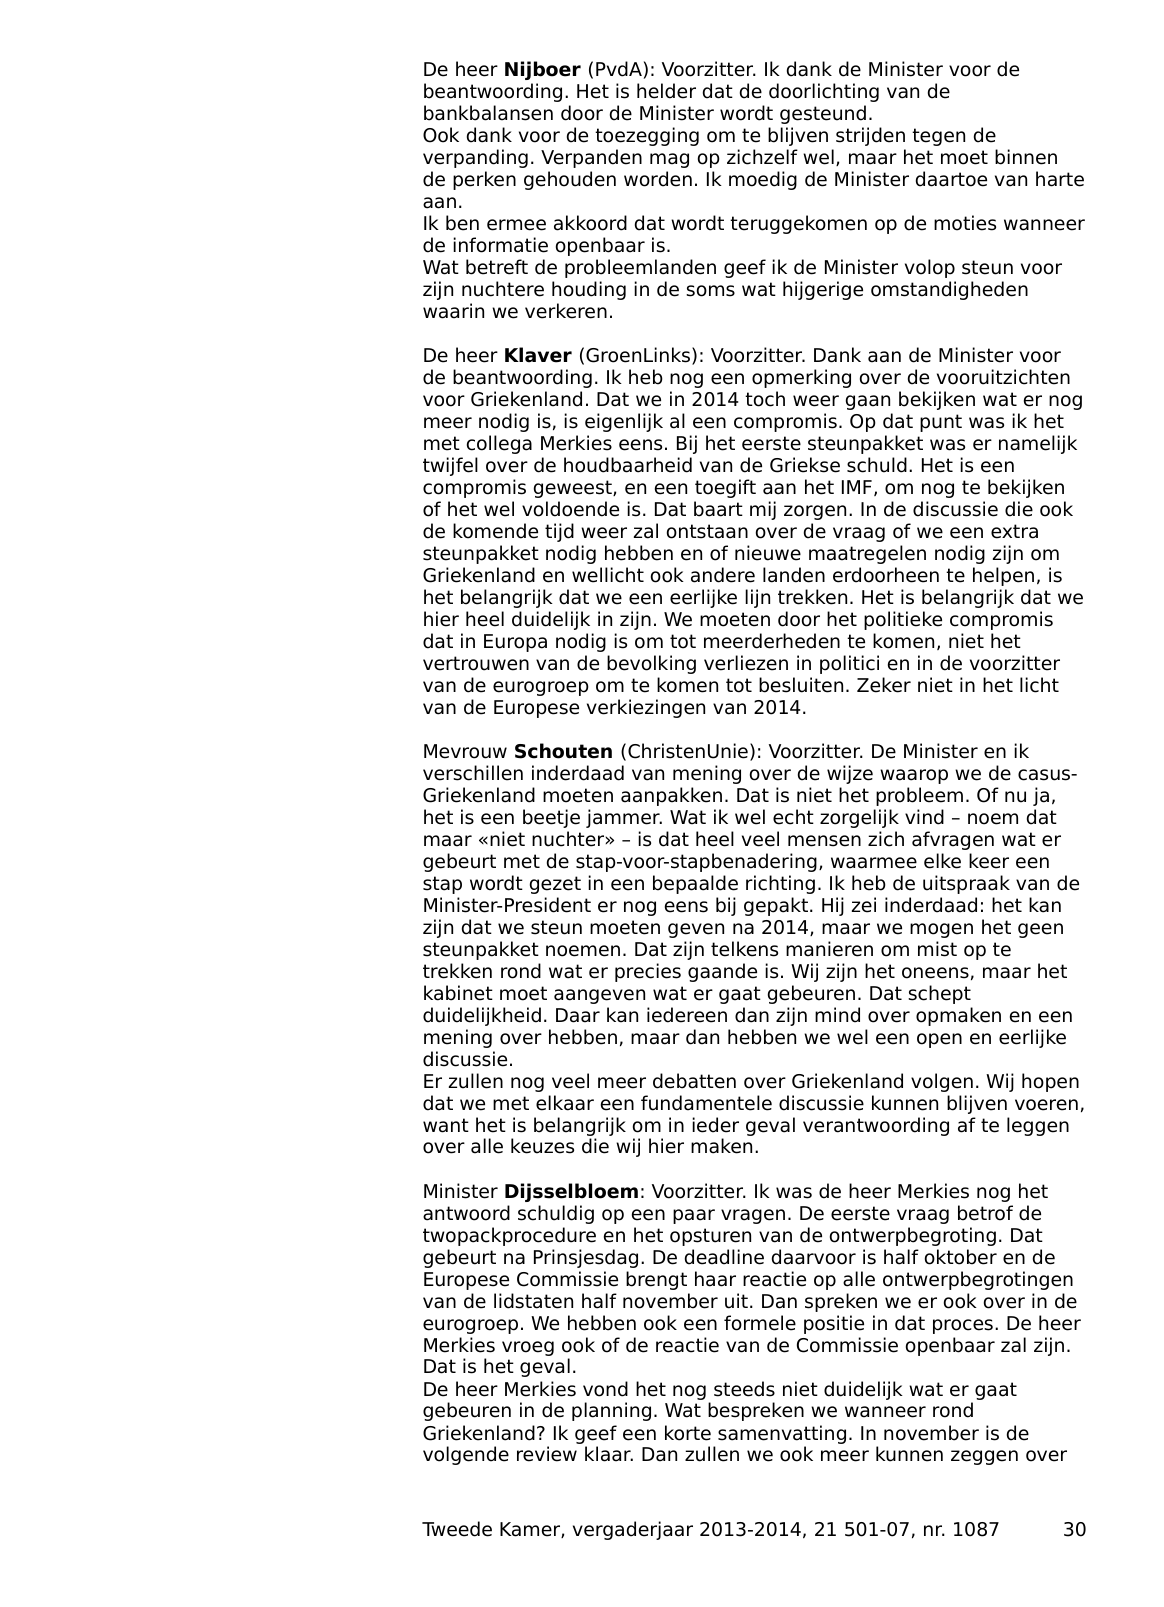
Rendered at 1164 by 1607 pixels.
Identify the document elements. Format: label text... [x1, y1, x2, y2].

text Ik ben ermee akkoord dat wordt teruggekomen op de moties wanneer de informatie openbaar is. [422, 213, 1087, 257]
text De heer Klaver (GroenLinks): Voorzitter. Dank aan de Minister voor de beantwoording. Ik heb nog een opmerking over de vooruitzichten voor Griekenland. Dat we in 2014 toch weer gaan bekijken wat er nog meer nodig is, is eigenlijk al een compromis. Op dat punt was ik het met collega Merkies eens. Bij het eerste steunpakket was er namelijk twijfel over de houdbaarheid van de Griekse schuld. Het is een compromis geweest, en een toegift aan het IMF, om nog te bekijken of het wel voldoende is. Dat baart mij zorgen. In de discussie die ook de komende tijd weer zal ontstaan over de vraag of we een extra steunpakket nodig hebben en of nieuwe maatregelen nodig zijn om Griekenland en wellicht ook andere landen erdoorheen te helpen, is het belangrijk dat we een eerlijke lijn trekken. Het is belangrijk dat we hier heel duidelijk in zijn. We moeten door het politieke compromis dat in Europa nodig is om tot meerderheden te komen, niet het vertrouwen van de bevolking verliezen in politici en in de voorzitter van de eurogroep om te komen tot besluiten. Zeker niet in het licht van de Europese verkiezingen van 2014. [422, 345, 1087, 719]
text De heer Nijboer (PvdA): Voorzitter. Ik dank de Minister voor de beantwoording. Het is helder dat de doorlichting van de bankbalansen door de Minister wordt gesteund. [422, 59, 1087, 125]
text Mevrouw Schouten (ChristenUnie): Voorzitter. De Minister en ik verschillen inderdaad van mening over de wijze waarop we de casus-Griekenland moeten aanpakken. Dat is niet het probleem. Of nu ja, het is een beetje jammer. Wat ik wel echt zorgelijk vind – noem dat maar «niet nuchter» – is dat heel veel mensen zich afvragen wat er gebeurt met de stap-voor-stapbenadering, waarmee elke keer een stap wordt gezet in een bepaalde richting. Ik heb de uitspraak van de Minister-President er nog eens bij gepakt. Hij zei inderdaad: het kan zijn dat we steun moeten geven na 2014, maar we mogen het geen steunpakket noemen. Dat zijn telkens manieren om mist op te trekken rond wat er precies gaande is. Wij zijn het oneens, maar het kabinet moet aangeven wat er gaat gebeuren. Dat schept duidelijkheid. Daar kan iedereen dan zijn mind over opmaken en een mening over hebben, maar dan hebben we wel een open en eerlijke discussie. [422, 741, 1087, 1071]
text Ook dank voor de toezegging om te blijven strijden tegen de verpanding. Verpanden mag op zichzelf wel, maar het moet binnen de perken gehouden worden. Ik moedig de Minister daartoe van harte aan. [422, 125, 1087, 213]
text Wat betreft de probleemlanden geef ik de Minister volop steun voor zijn nuchtere houding in de soms wat hijgerige omstandigheden waarin we verkeren. [422, 257, 1087, 323]
text Er zullen nog veel meer debatten over Griekenland volgen. Wij hopen dat we met elkaar een fundamentele discussie kunnen blijven voeren, want het is belangrijk om in ieder geval verantwoording af te leggen over alle keuzes die wij hier maken. [422, 1071, 1087, 1158]
text De heer Merkies vond het nog steeds niet duidelijk wat er gaat gebeuren in de planning. Wat bespreken we wanneer rond Griekenland? Ik geef een korte samenvatting. In november is de volgende review klaar. Dan zullen we ook meer kunnen zeggen over [422, 1378, 1087, 1466]
text Minister Dijsselbloem: Voorzitter. Ik was de heer Merkies nog het antwoord schuldig op een paar vragen. De eerste vraag betrof de twopackprocedure en het opsturen van de ontwerpbegroting. Dat gebeurt na Prinsjesdag. De deadline daarvoor is half oktober en de Europese Commissie brengt haar reactie op alle ontwerpbegrotingen van de lidstaten half november uit. Dan spreken we er ook over in de eurogroep. We hebben ook een formele positie in dat proces. De heer Merkies vroeg ook of de reactie van de Commissie openbaar zal zijn. Dat is het geval. [422, 1181, 1087, 1378]
